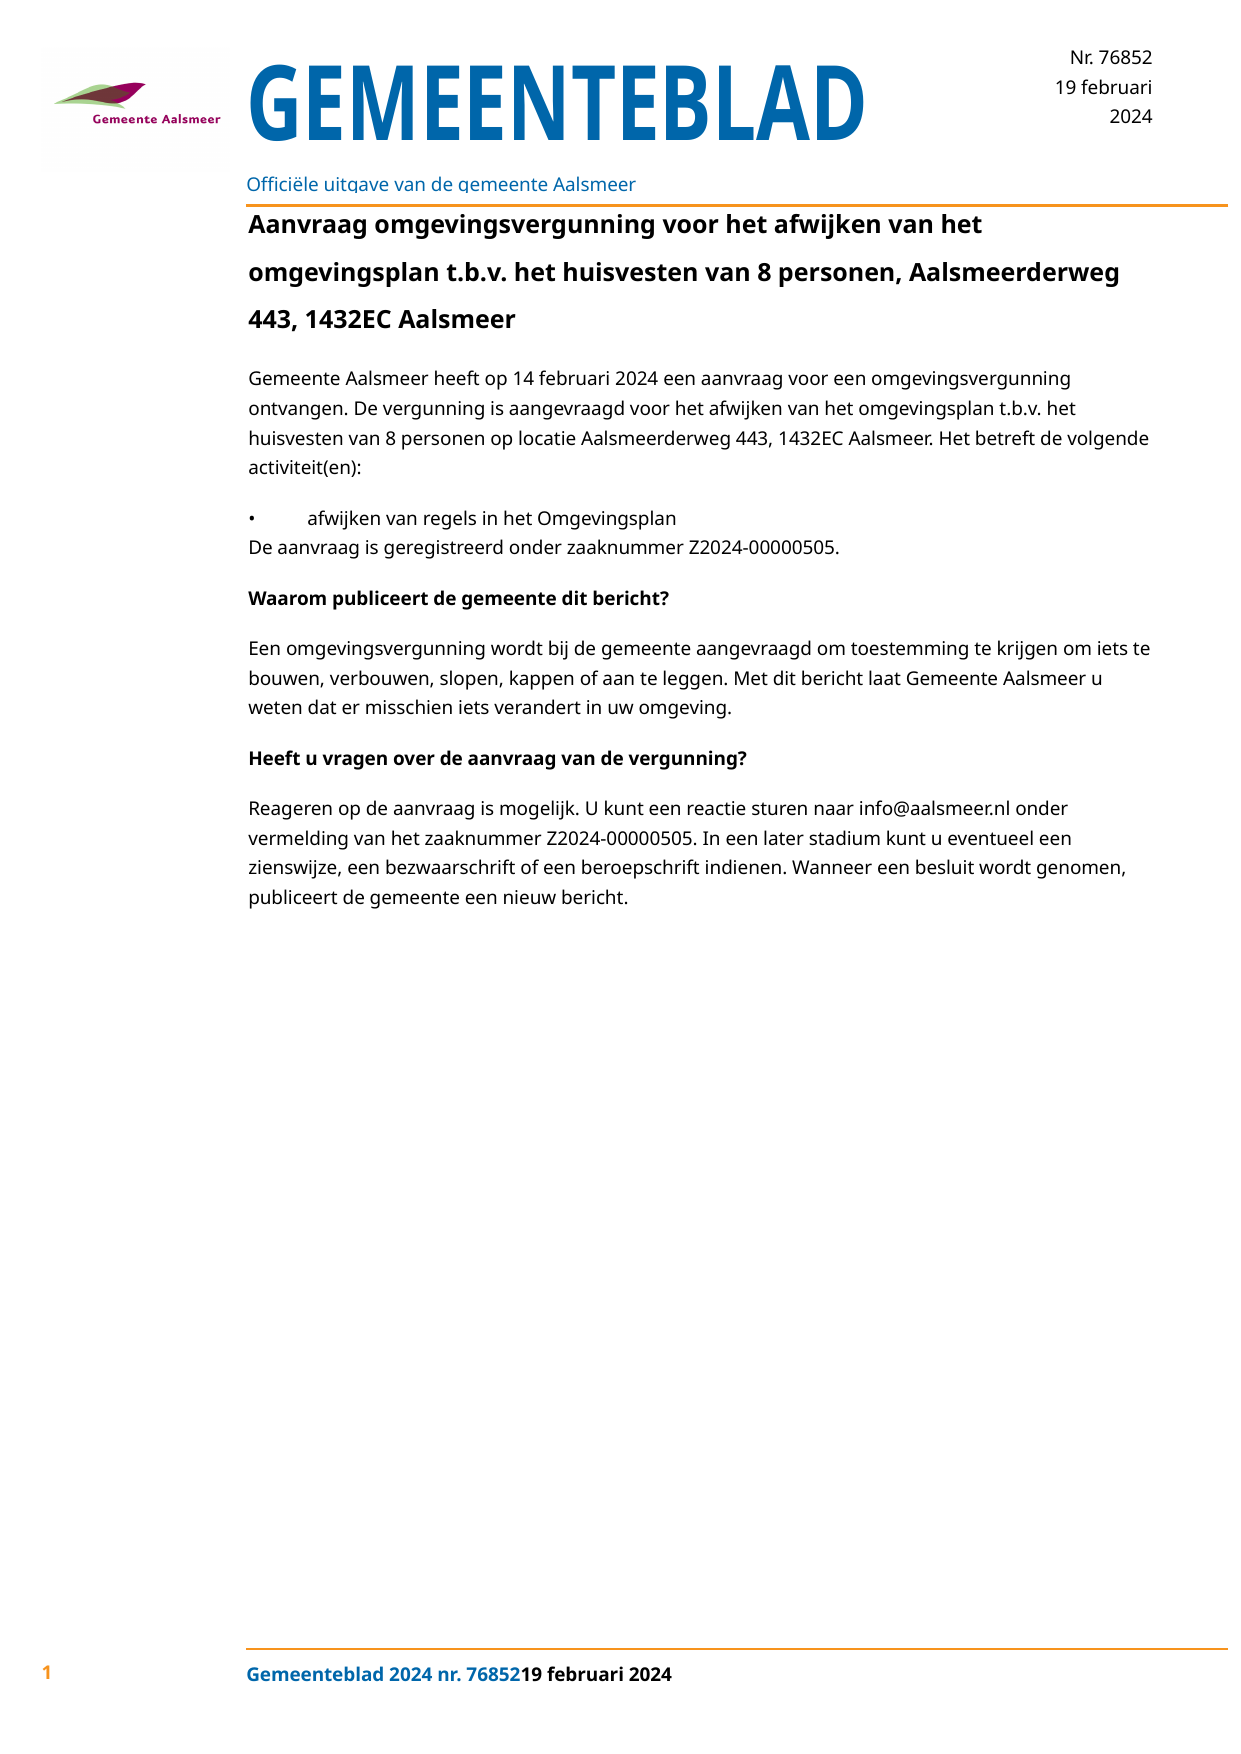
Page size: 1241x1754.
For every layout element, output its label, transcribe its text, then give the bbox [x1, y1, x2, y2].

text Heeft u vragen over de aanvraag van de vergunning? [248, 745, 1152, 770]
text Waarom publiceert de gemeente dit bericht? [248, 585, 1152, 610]
picture [41, 47, 231, 172]
list afwijken van regels in het Omgevingsplan [248, 505, 1152, 530]
text Gemeente Aalsmeer heeft op 14 februari 2024 een aanvraag voor een omgevingsvergunning ontvangen. De vergunning is aangevraagd voor het afwijken van het omgevingsplan t.b.v. het huisvesten van 8 personen op locatie Aalsmeerderweg 443, 1432EC Aalsmeer. Het betreft de volgende activiteit(en): [248, 366, 1152, 480]
text Aanvraag omgevingsvergunning voor het afwijken van het omgevingsplan t.b.v. het huisvesten van 8 personen, Aalsmeerderweg 443, 1432EC Aalsmeer [248, 207, 1152, 336]
text Een omgevingsvergunning wordt bij de gemeente aangevraagd om toestemming te krijgen om iets te bouwen, verbouwen, slopen, kappen of aan te leggen. Met dit bericht laat Gemeente Aalsmeer u weten dat er misschien iets verandert in uw omgeving. [248, 635, 1152, 720]
text Reageren op de aanvraag is mogelijk. U kunt een reactie sturen naar info@aalsmeer.nl onder vermelding van het zaaknummer Z2024-00000505. In een later stadium kunt u eventueel een zienswijze, een bezwaarschrift of een beroepschrift indienen. Wanneer een besluit wordt genomen, publiceert de gemeente een nieuw bericht. [248, 795, 1152, 909]
text De aanvraag is geregistreerd onder zaaknummer Z2024-00000505. [248, 534, 1152, 560]
